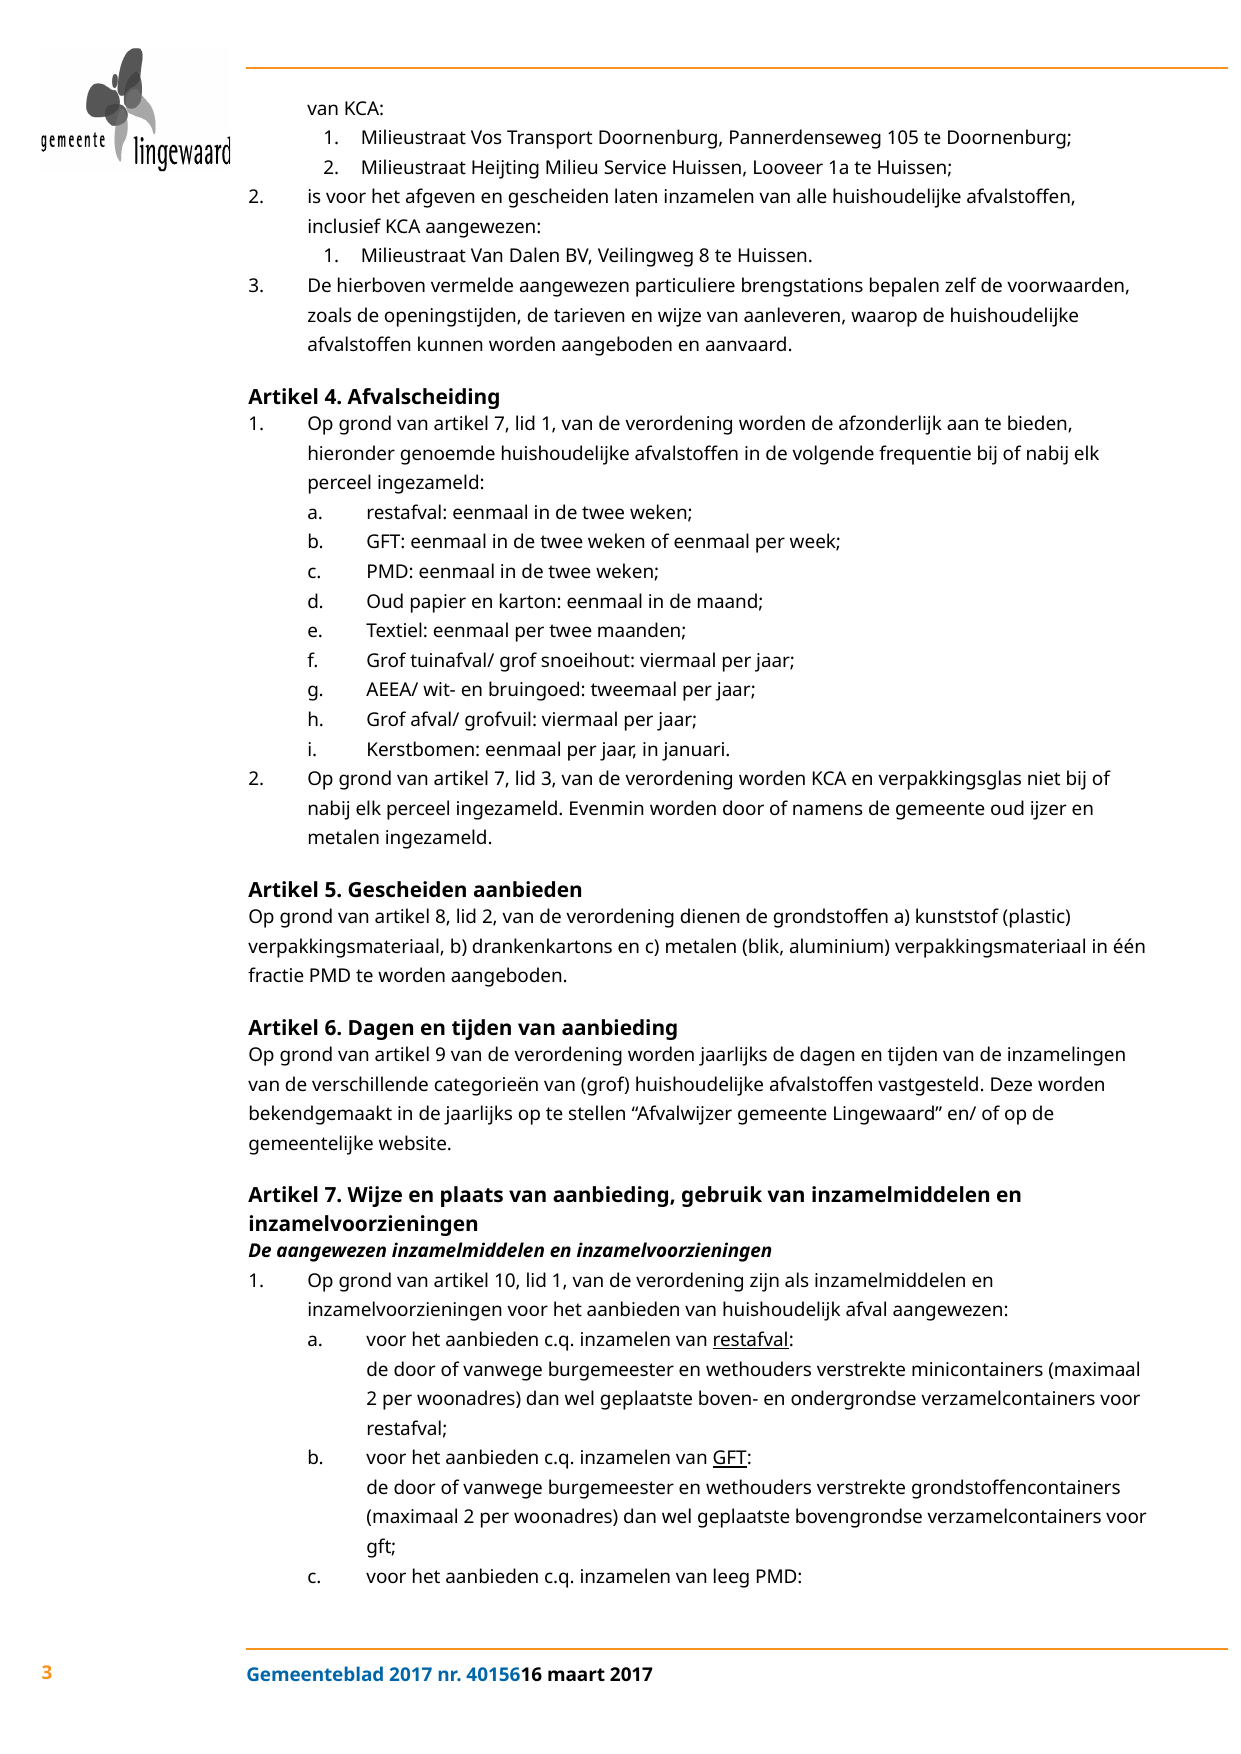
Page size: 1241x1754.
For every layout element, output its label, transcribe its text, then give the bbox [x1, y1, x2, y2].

list voor het aanbieden c.q. inzamelen van restafval: [307, 1326, 1152, 1352]
list Textiel: eenmaal per twee maanden; [307, 617, 1152, 643]
list GFT: eenmaal in de twee weken of eenmaal per week; [307, 529, 1152, 554]
list De hierboven vermelde aangewezen particuliere brengstations bepalen zelf de voorwaarden, zoals de openingstijden, de tarieven en wijze van aanleveren, waarop de huishoudelijke afvalstoffen kunnen worden aangeboden en aanvaard. [248, 272, 1152, 357]
list Milieustraat Heijting Milieu Service Huissen, Looveer 1a te Huissen; [323, 154, 1152, 180]
text Artikel 4. Afvalscheiding [248, 382, 1152, 410]
text Artikel 6. Dagen en tijden van aanbieding [248, 1013, 1152, 1041]
list Milieustraat Van Dalen BV, Veilingweg 8 te Huissen. [323, 243, 1152, 268]
list voor het aanbieden c.q. inzamelen van GFT: [307, 1444, 1152, 1470]
list Kerstbomen: eenmaal per jaar, in januari. [307, 736, 1152, 761]
list restafval: eenmaal in de twee weken; [307, 499, 1152, 525]
text Artikel 7. Wijze en plaats van aanbieding, gebruik van inzamelmiddelen en inzamelvoorzieningen [248, 1181, 1152, 1237]
list AEEA/ wit- en bruingoed: tweemaal per jaar; [307, 677, 1152, 702]
list de door of vanwege burgemeester en wethouders verstrekte minicontainers (maximaal 2 per woonadres) dan wel geplaatste boven- en ondergrondse verzamelcontainers voor restafval; [307, 1356, 1152, 1441]
picture [41, 47, 231, 172]
list Grof tuinafval/ grof snoeihout: viermaal per jaar; [307, 647, 1152, 673]
text Op grond van artikel 8, lid 2, van de verordening dienen de grondstoffen a) kunststof (plastic) verpakkingsmateriaal, b) drankenkartons en c) metalen (blik, aluminium) verpakkingsmateriaal in één fractie PMD te worden aangeboden. [248, 903, 1152, 988]
list van KCA: [248, 95, 1152, 121]
list Oud papier en karton: eenmaal in de maand; [307, 588, 1152, 613]
list is voor het afgeven en gescheiden laten inzamelen van alle huishoudelijke afvalstoffen, inclusief KCA aangewezen: [248, 183, 1152, 239]
text De aangewezen inzamelmiddelen en inzamelvoorzieningen [248, 1237, 1152, 1263]
list Grof afval/ grofvuil: viermaal per jaar; [307, 706, 1152, 732]
text Op grond van artikel 9 van de verordening worden jaarlijks de dagen en tijden van de inzamelingen van de verschillende categorieën van (grof) huishoudelijke afvalstoffen vastgesteld. Deze worden bekendgemaakt in de jaarlijks op te stellen “Afvalwijzer gemeente Lingewaard” en/ of op de gemeentelijke website. [248, 1041, 1152, 1156]
text Artikel 5. Gescheiden aanbieden [248, 875, 1152, 903]
list voor het aanbieden c.q. inzamelen van leeg PMD: [307, 1563, 1152, 1588]
list Milieustraat Vos Transport Doornenburg, Pannerdenseweg 105 te Doornenburg; [323, 124, 1152, 150]
list de door of vanwege burgemeester en wethouders verstrekte grondstoffencontainers (maximaal 2 per woonadres) dan wel geplaatste bovengrondse verzamelcontainers voor gft; [307, 1474, 1152, 1559]
list PMD: eenmaal in de twee weken; [307, 558, 1152, 584]
list Op grond van artikel 7, lid 3, van de verordening worden KCA en verpakkingsglas niet bij of nabij elk perceel ingezameld. Evenmin worden door of namens de gemeente oud ijzer en metalen ingezameld. [248, 765, 1152, 850]
list Op grond van artikel 7, lid 1, van de verordening worden de afzonderlijk aan te bieden, hieronder genoemde huishoudelijke afvalstoffen in de volgende frequentie bij of nabij elk perceel ingezameld: [248, 410, 1152, 495]
list Op grond van artikel 10, lid 1, van de verordening zijn als inzamelmiddelen en inzamelvoorzieningen voor het aanbieden van huishoudelijk afval aangewezen: [248, 1267, 1152, 1322]
